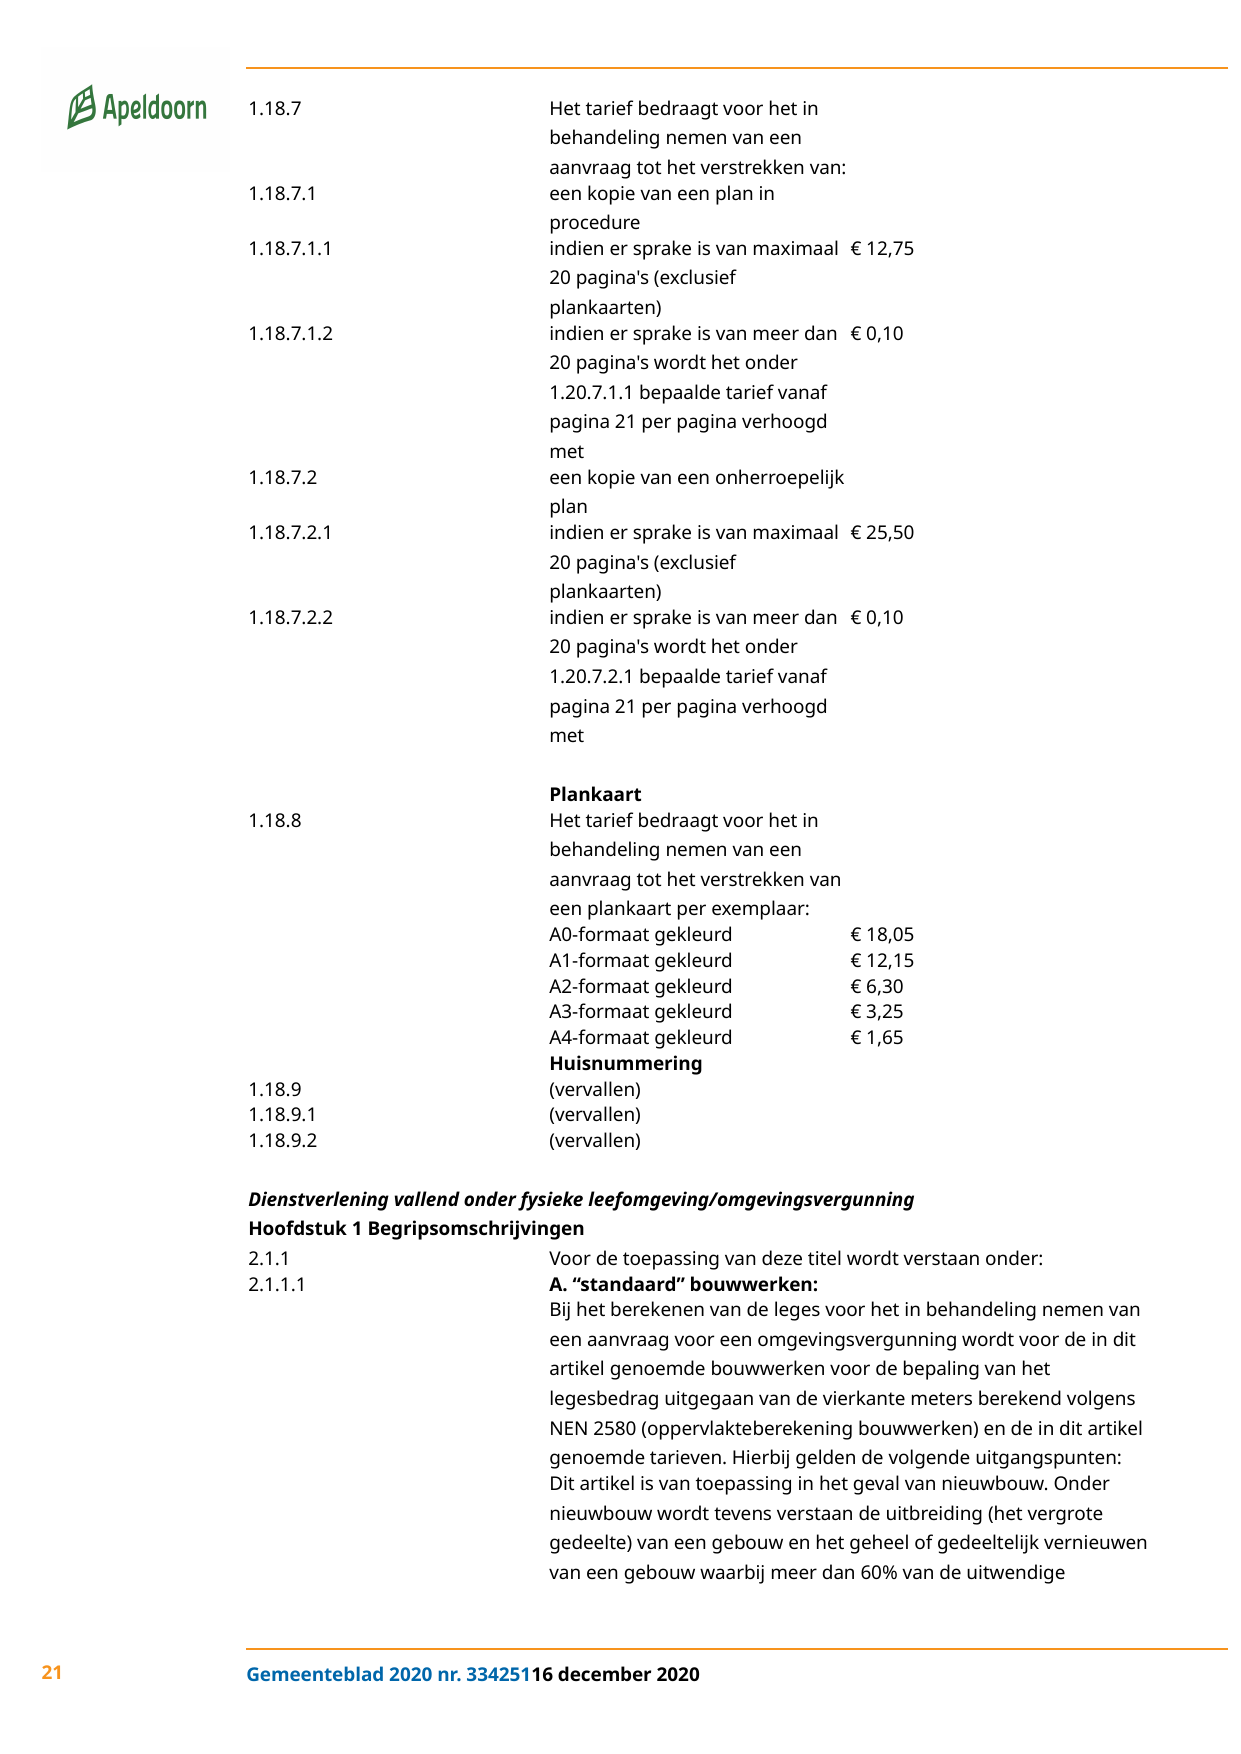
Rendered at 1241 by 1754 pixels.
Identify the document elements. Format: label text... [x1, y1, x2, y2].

table_cell [248, 947, 549, 973]
table_cell 2.1.1.1 [248, 1271, 549, 1296]
table_cell een kopie van een onherroepelijk plan [549, 464, 850, 519]
table_cell 1.18.7.2.2 [248, 604, 549, 748]
table_header [850, 781, 1152, 807]
table_header [248, 781, 549, 807]
table_cell [850, 464, 1152, 519]
text Dienstverlening vallend onder fysieke leefomgeving/omgevingsvergunning [248, 1186, 1152, 1211]
table_cell [850, 1050, 1152, 1076]
table_cell indien er sprake is van meer dan 20 pagina's wordt het onder 1.20.7.2.1 bepaalde tarief vanaf pagina 21 per pagina verhoogd met [549, 604, 850, 748]
table_cell € 0,10 [850, 320, 1152, 464]
table_cell indien er sprake is van maximaal 20 pagina's (exclusief plankaarten) [549, 235, 850, 320]
table_cell [850, 1076, 1152, 1101]
table_cell [248, 1024, 549, 1050]
table_cell € 6,30 [850, 973, 1152, 998]
table_header Voor de toepassing van deze titel wordt verstaan onder: [549, 1245, 1152, 1271]
table_cell (vervallen) [549, 1101, 850, 1127]
table_cell Huisnummering [549, 1050, 850, 1076]
table_cell Het tarief bedraagt voor het in behandeling nemen van een aanvraag tot het verstrekken van een plankaart per exemplaar: [549, 807, 850, 921]
table_cell 1.18.7.1.1 [248, 235, 549, 320]
table_cell 1.18.7.2.1 [248, 519, 549, 604]
picture [41, 47, 231, 172]
table_cell [248, 999, 549, 1024]
table_cell [850, 95, 1152, 180]
table_cell A2-formaat gekleurd [549, 973, 850, 998]
table_cell € 12,15 [850, 947, 1152, 973]
table_cell 1.18.7.1 [248, 180, 549, 235]
table_cell A1-formaat gekleurd [549, 947, 850, 973]
table_cell indien er sprake is van maximaal 20 pagina's (exclusief plankaarten) [549, 519, 850, 604]
table_cell [850, 1101, 1152, 1127]
table_cell een kopie van een plan in procedure [549, 180, 850, 235]
table_cell [850, 1127, 1152, 1153]
text Hoofdstuk 1 Begripsomschrijvingen [248, 1215, 1152, 1241]
table_cell € 12,75 [850, 235, 1152, 320]
table_cell [248, 921, 549, 947]
table_cell Het tarief bedraagt voor het in behandeling nemen van een aanvraag tot het verstrekken van: [549, 95, 850, 180]
table_header 2.1.1 [248, 1245, 549, 1271]
table_cell 1.18.9.1 [248, 1101, 549, 1127]
table_cell 1.18.7.1.2 [248, 320, 549, 464]
table_cell [248, 973, 549, 998]
table_header Plankaart [549, 781, 850, 807]
table_cell [248, 1050, 549, 1076]
table_cell 1.18.7 [248, 95, 549, 180]
table_cell € 0,10 [850, 604, 1152, 748]
table_cell 1.18.9 [248, 1076, 549, 1101]
table_cell [850, 807, 1152, 921]
table_cell € 1,65 [850, 1024, 1152, 1050]
table_cell A3-formaat gekleurd [549, 999, 850, 1024]
table_cell [248, 1470, 549, 1584]
table_cell Bij het berekenen van de leges voor het in behandeling nemen van een aanvraag voor een omgevingsvergunning wordt voor de in dit artikel genoemde bouwwerken voor de bepaling van het legesbedrag uitgegaan van de vierkante meters berekend volgens NEN 2580 (oppervlakteberekening bouwwerken) en de in dit artikel genoemde tarieven. Hierbij gelden de volgende uitgangspunten: [549, 1296, 1152, 1470]
table_cell 1.18.7.2 [248, 464, 549, 519]
table_cell (vervallen) [549, 1076, 850, 1101]
table_cell A. “standaard” bouwwerken: [549, 1271, 1152, 1296]
table_cell [248, 1296, 549, 1470]
table_cell A0-formaat gekleurd [549, 921, 850, 947]
table_cell € 3,25 [850, 999, 1152, 1024]
table_cell Dit artikel is van toepassing in het geval van nieuwbouw. Onder nieuwbouw wordt tevens verstaan de uitbreiding (het vergrote gedeelte) van een gebouw en het geheel of gedeeltelijk vernieuwen van een gebouw waarbij meer dan 60% van de uitwendige [549, 1470, 1152, 1584]
table_cell A4-formaat gekleurd [549, 1024, 850, 1050]
table_cell [850, 180, 1152, 235]
table_cell indien er sprake is van meer dan 20 pagina's wordt het onder 1.20.7.1.1 bepaalde tarief vanaf pagina 21 per pagina verhoogd met [549, 320, 850, 464]
table_cell € 18,05 [850, 921, 1152, 947]
table_cell € 25,50 [850, 519, 1152, 604]
table_cell 1.18.9.2 [248, 1127, 549, 1153]
table_cell 1.18.8 [248, 807, 549, 921]
table_cell (vervallen) [549, 1127, 850, 1153]
